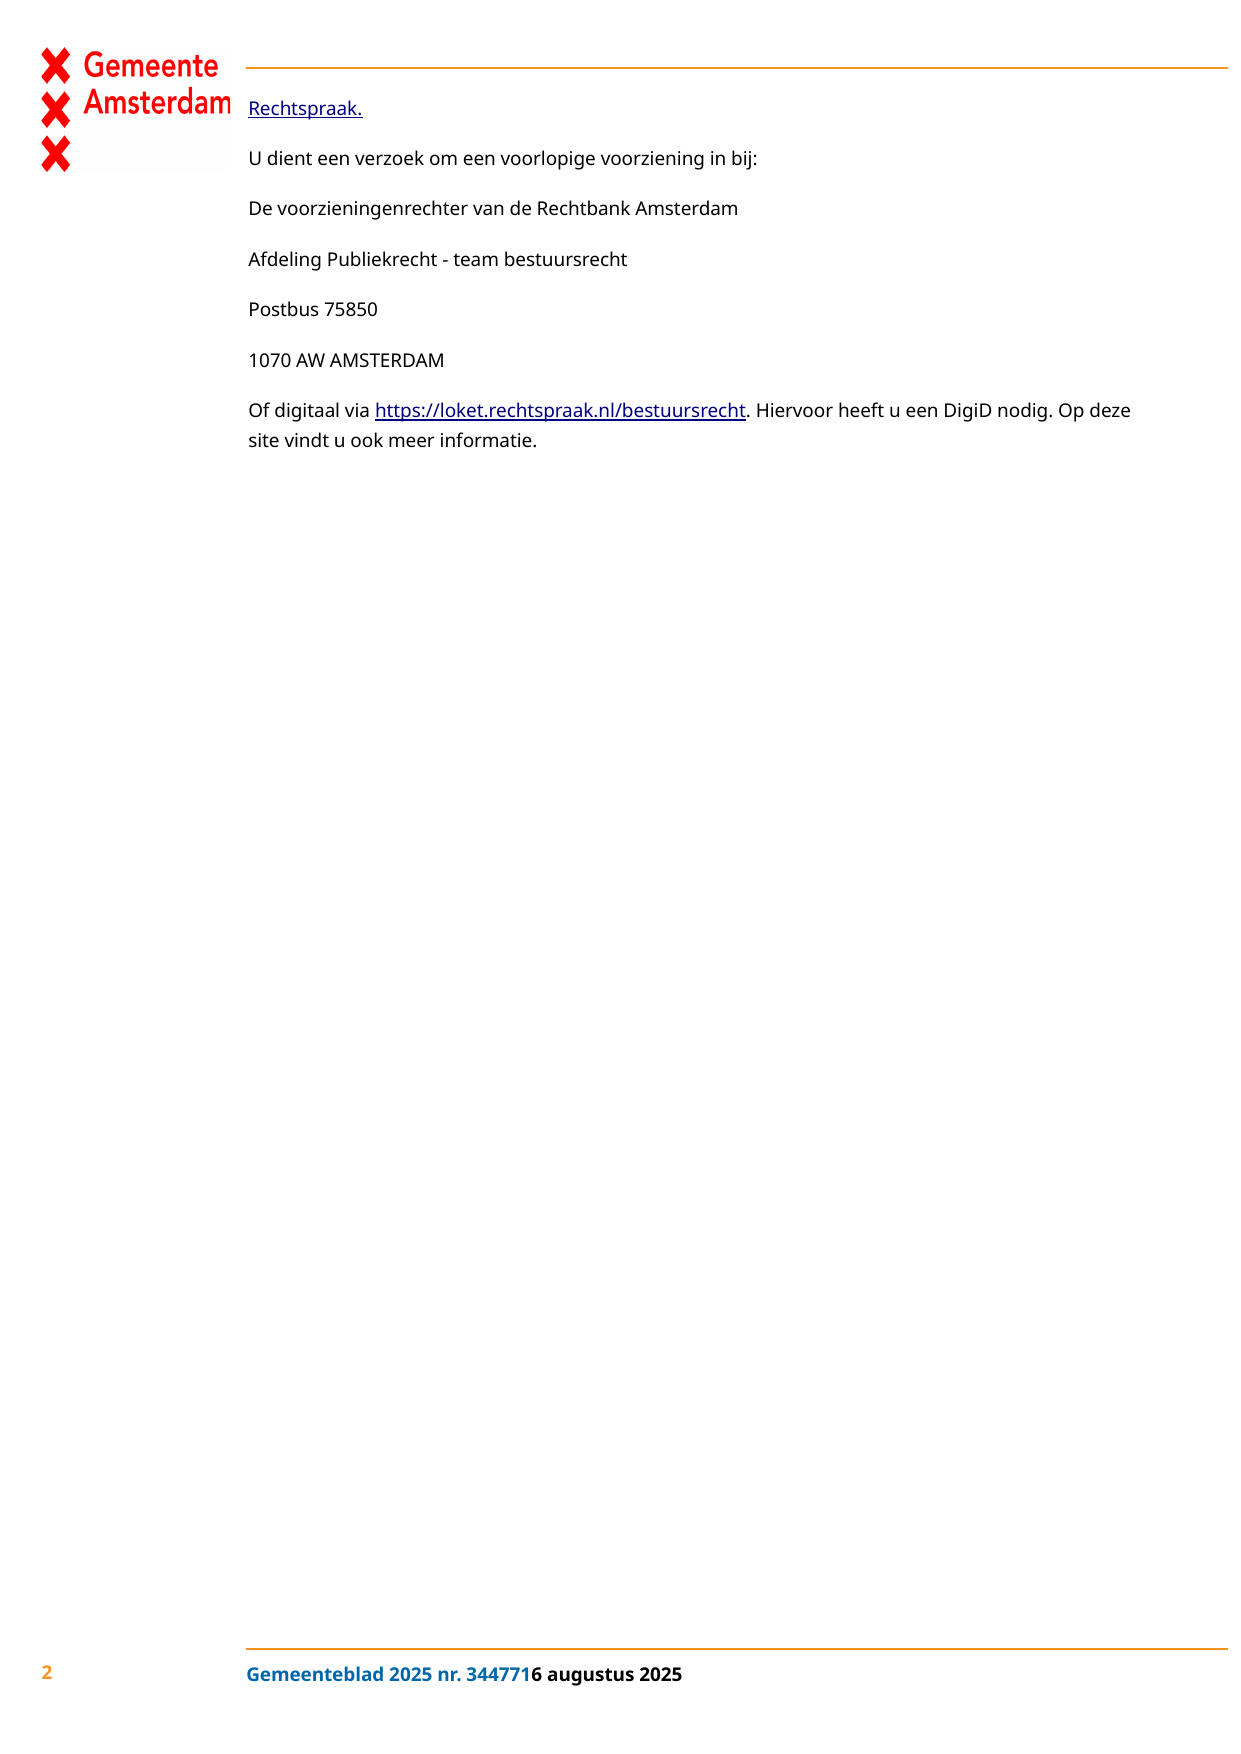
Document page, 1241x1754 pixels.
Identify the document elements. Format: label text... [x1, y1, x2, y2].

picture [41, 47, 231, 172]
text Rechtspraak. [248, 95, 1152, 121]
text Of digitaal via https://loket.rechtspraak.nl/bestuursrecht. Hiervoor heeft u een DigiD nodig. Op deze site vindt u ook meer informatie. [248, 397, 1152, 453]
text De voorzieningenrechter van de Rechtbank Amsterdam [248, 196, 1152, 221]
text Afdeling Publiekrecht - team bestuursrecht [248, 246, 1152, 272]
text U dient een verzoek om een voorlopige voorziening in bij: [248, 145, 1152, 171]
text Postbus 75850 [248, 296, 1152, 322]
text 1070 AW AMSTERDAM [248, 347, 1152, 373]
